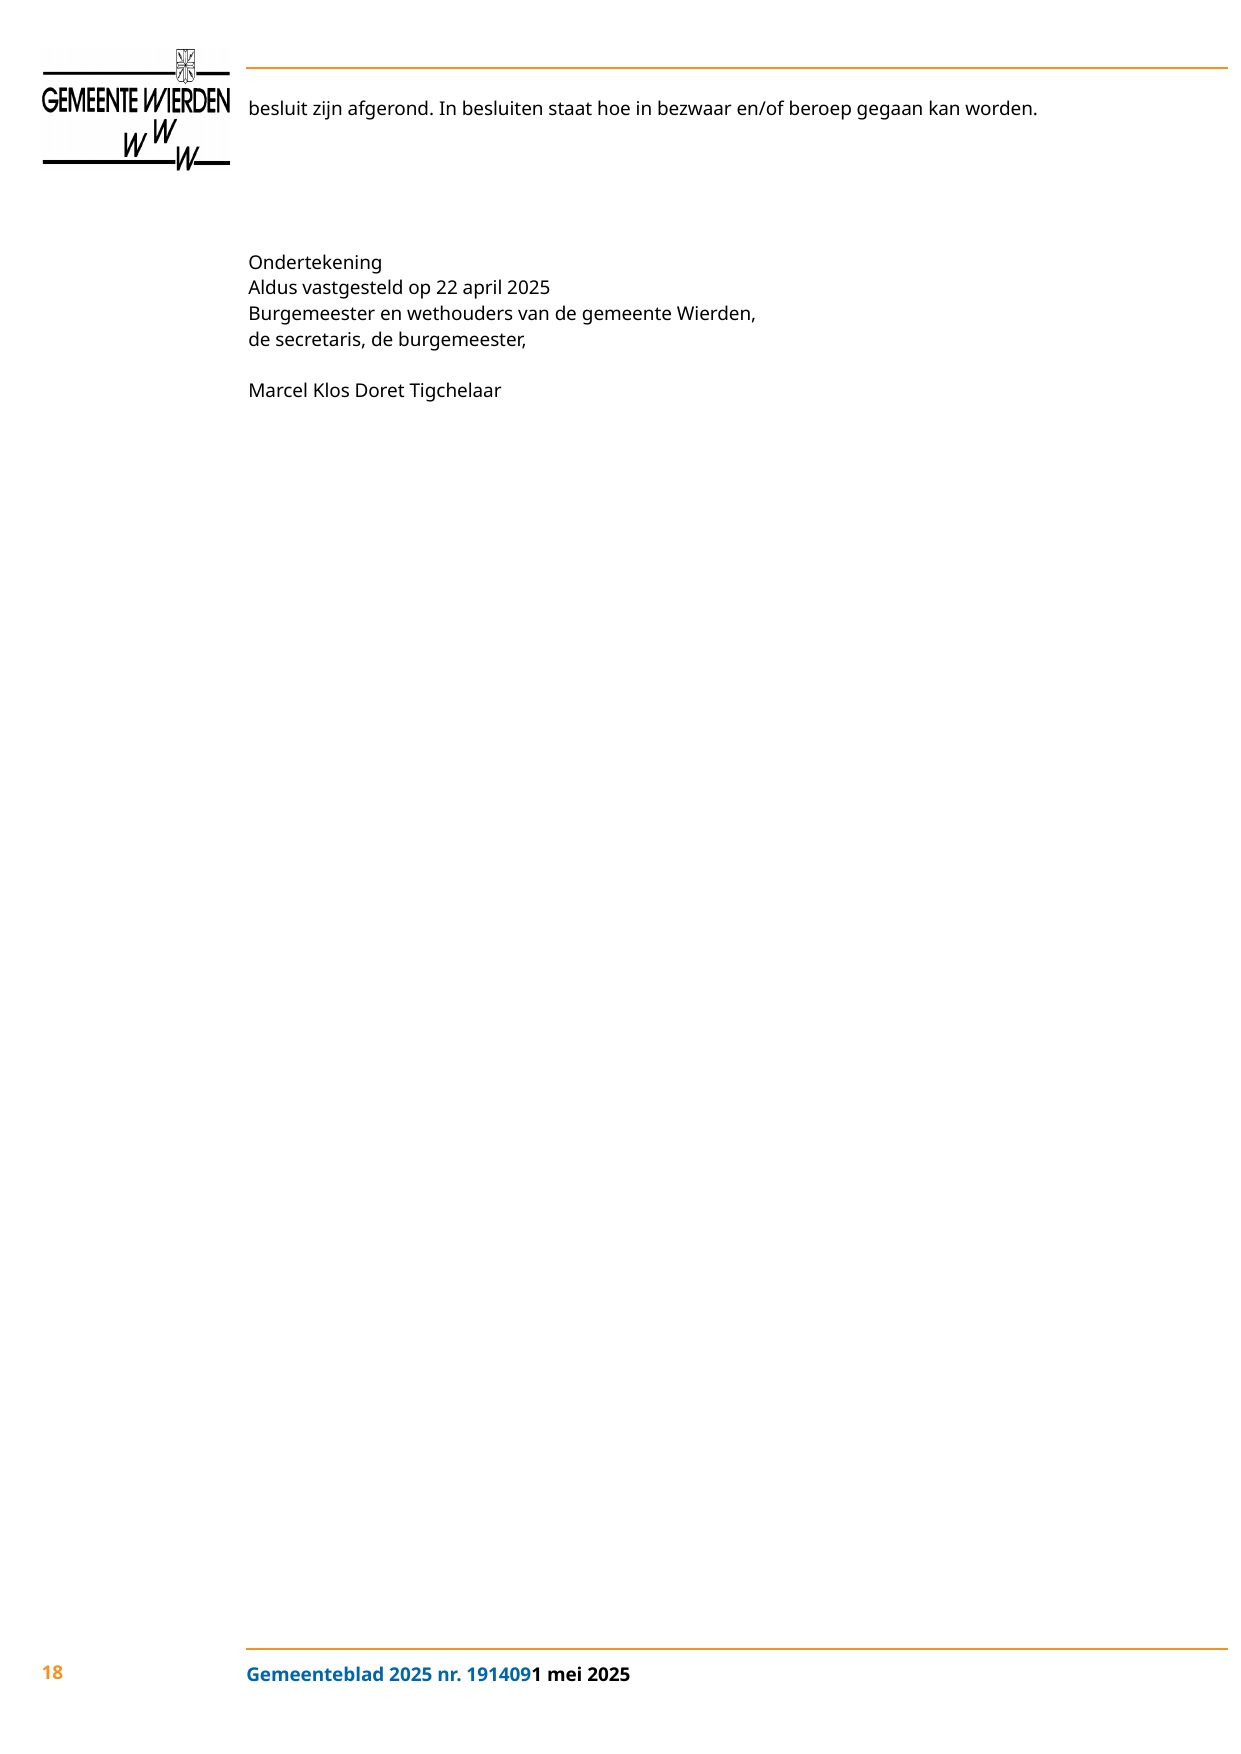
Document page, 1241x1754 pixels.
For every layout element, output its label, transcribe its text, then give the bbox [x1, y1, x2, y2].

text Aldus vastgesteld op 22 april 2025 [248, 274, 1152, 300]
text Marcel Klos Doret Tigchelaar [248, 377, 1152, 403]
text Burgemeester en wethouders van de gemeente Wierden, [248, 300, 1152, 326]
text de secretaris, de burgemeester, [248, 326, 1152, 352]
text besluit zijn afgerond. In besluiten staat hoe in bezwaar en/of beroep gegaan kan worden. [248, 95, 1152, 121]
text Ondertekening [248, 249, 1152, 274]
picture [41, 47, 231, 172]
